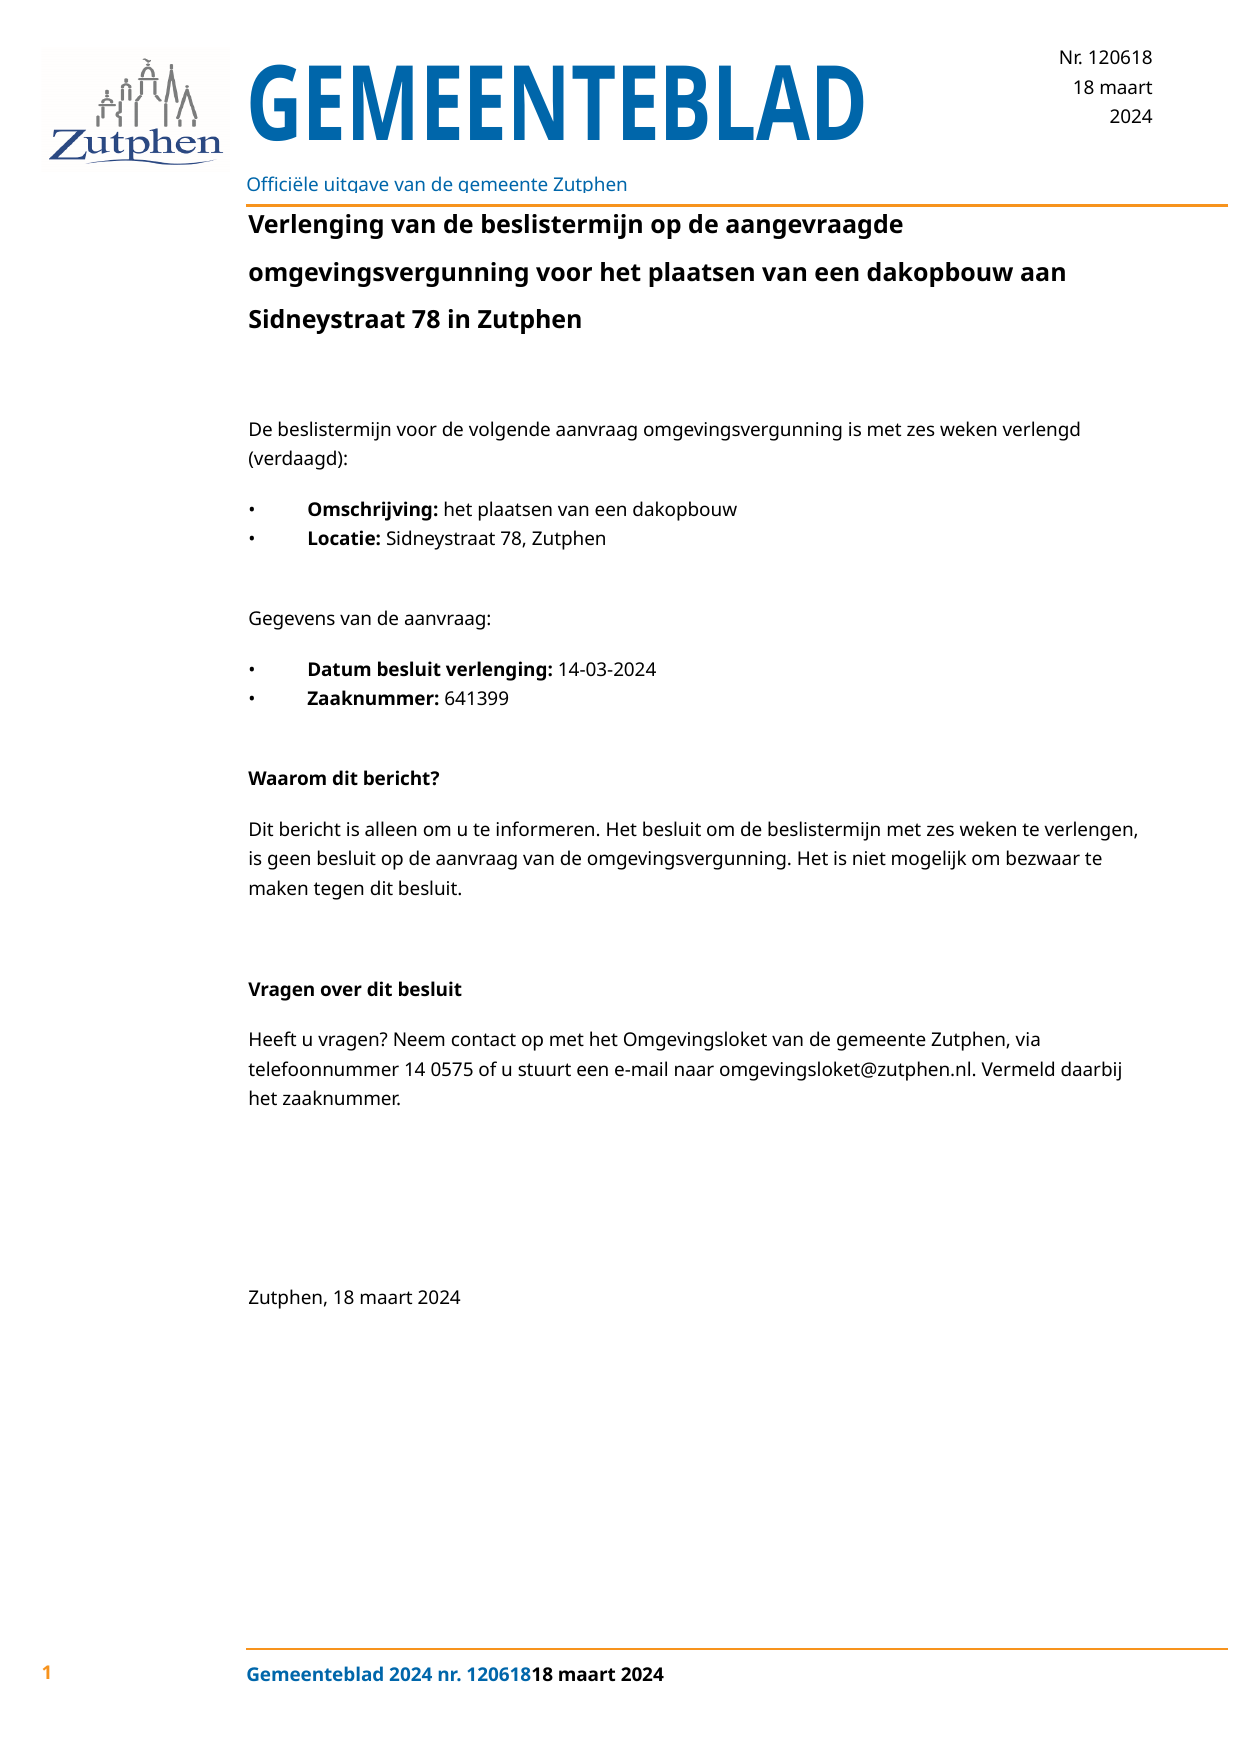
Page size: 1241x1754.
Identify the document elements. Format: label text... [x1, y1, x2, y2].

text Dit bericht is alleen om u te informeren. Het besluit om de beslistermijn met zes weken te verlengen, is geen besluit op de aanvraag van de omgevingsvergunning. Het is niet mogelijk om bezwaar te maken tegen dit besluit. [248, 816, 1152, 901]
list Datum besluit verlenging: 14-03-2024 [248, 656, 1152, 682]
list Locatie: Sidneystraat 78, Zutphen [248, 526, 1152, 551]
text De beslistermijn voor de volgende aanvraag omgevingsvergunning is met zes weken verlengd (verdaagd): [248, 416, 1152, 471]
text Vragen over dit besluit [248, 976, 1152, 1002]
text Waarom dit bericht? [248, 766, 1152, 791]
list Zaaknummer: 641399 [248, 686, 1152, 711]
picture [41, 47, 231, 172]
text Verlenging van de beslistermijn op de aangevraagde omgevingsvergunning voor het plaatsen van een dakopbouw aan Sidneystraat 78 in Zutphen [248, 207, 1152, 336]
text Heeft u vragen? Neem contact op met het Omgevingsloket van de gemeente Zutphen, via telefoonnummer 14 0575 of u stuurt een e-mail naar omgevingsloket@zutphen.nl. Vermeld daarbij het zaaknummer. [248, 1026, 1152, 1111]
text Gegevens van de aanvraag: [248, 606, 1152, 631]
text Zutphen, 18 maart 2024 [248, 1284, 1152, 1310]
list Omschrijving: het plaatsen van een dakopbouw [248, 496, 1152, 522]
